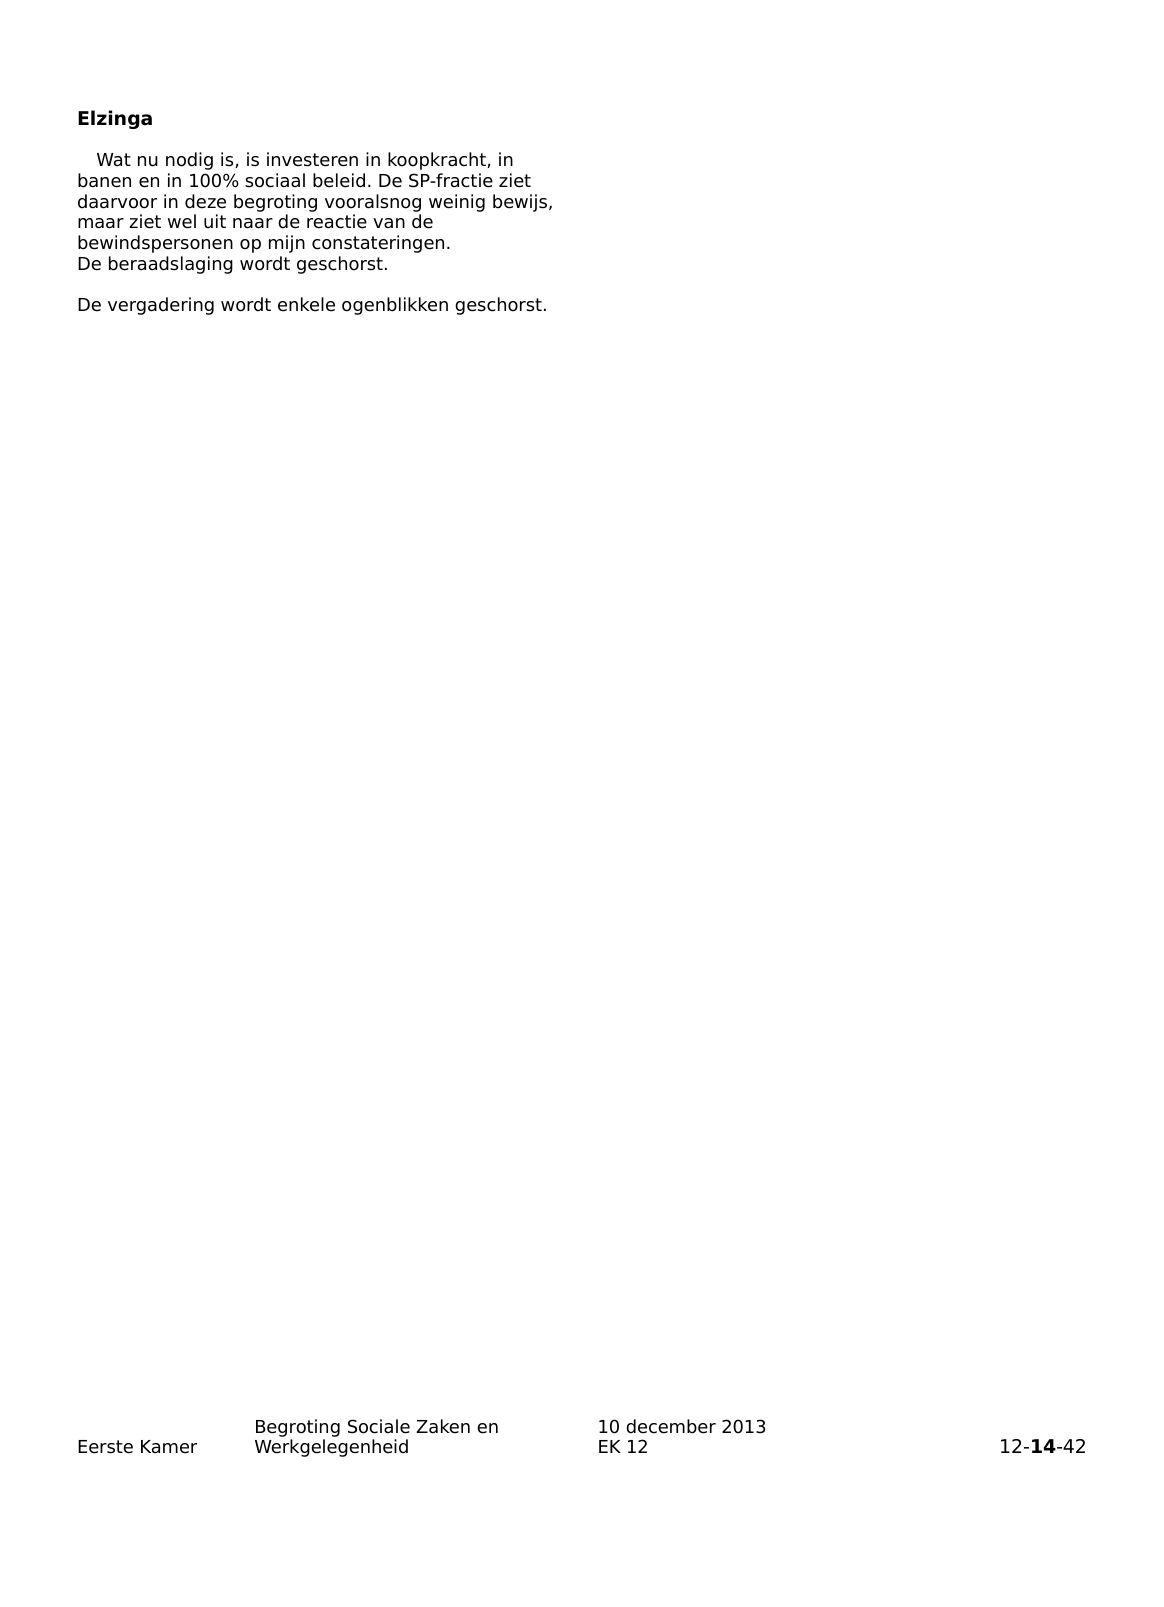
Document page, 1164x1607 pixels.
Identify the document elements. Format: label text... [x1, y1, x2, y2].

text De beraadslaging wordt geschorst. [77, 254, 567, 274]
text De vergadering wordt enkele ogenblikken geschorst. [77, 294, 567, 315]
text Wat nu nodig is, is investeren in koopkracht, in banen en in 100% sociaal beleid. De SP-fractie ziet daarvoor in deze begroting vooralsnog weinig bewijs, maar ziet wel uit naar de reactie van de bewindspersonen op mijn constateringen. [77, 150, 567, 254]
